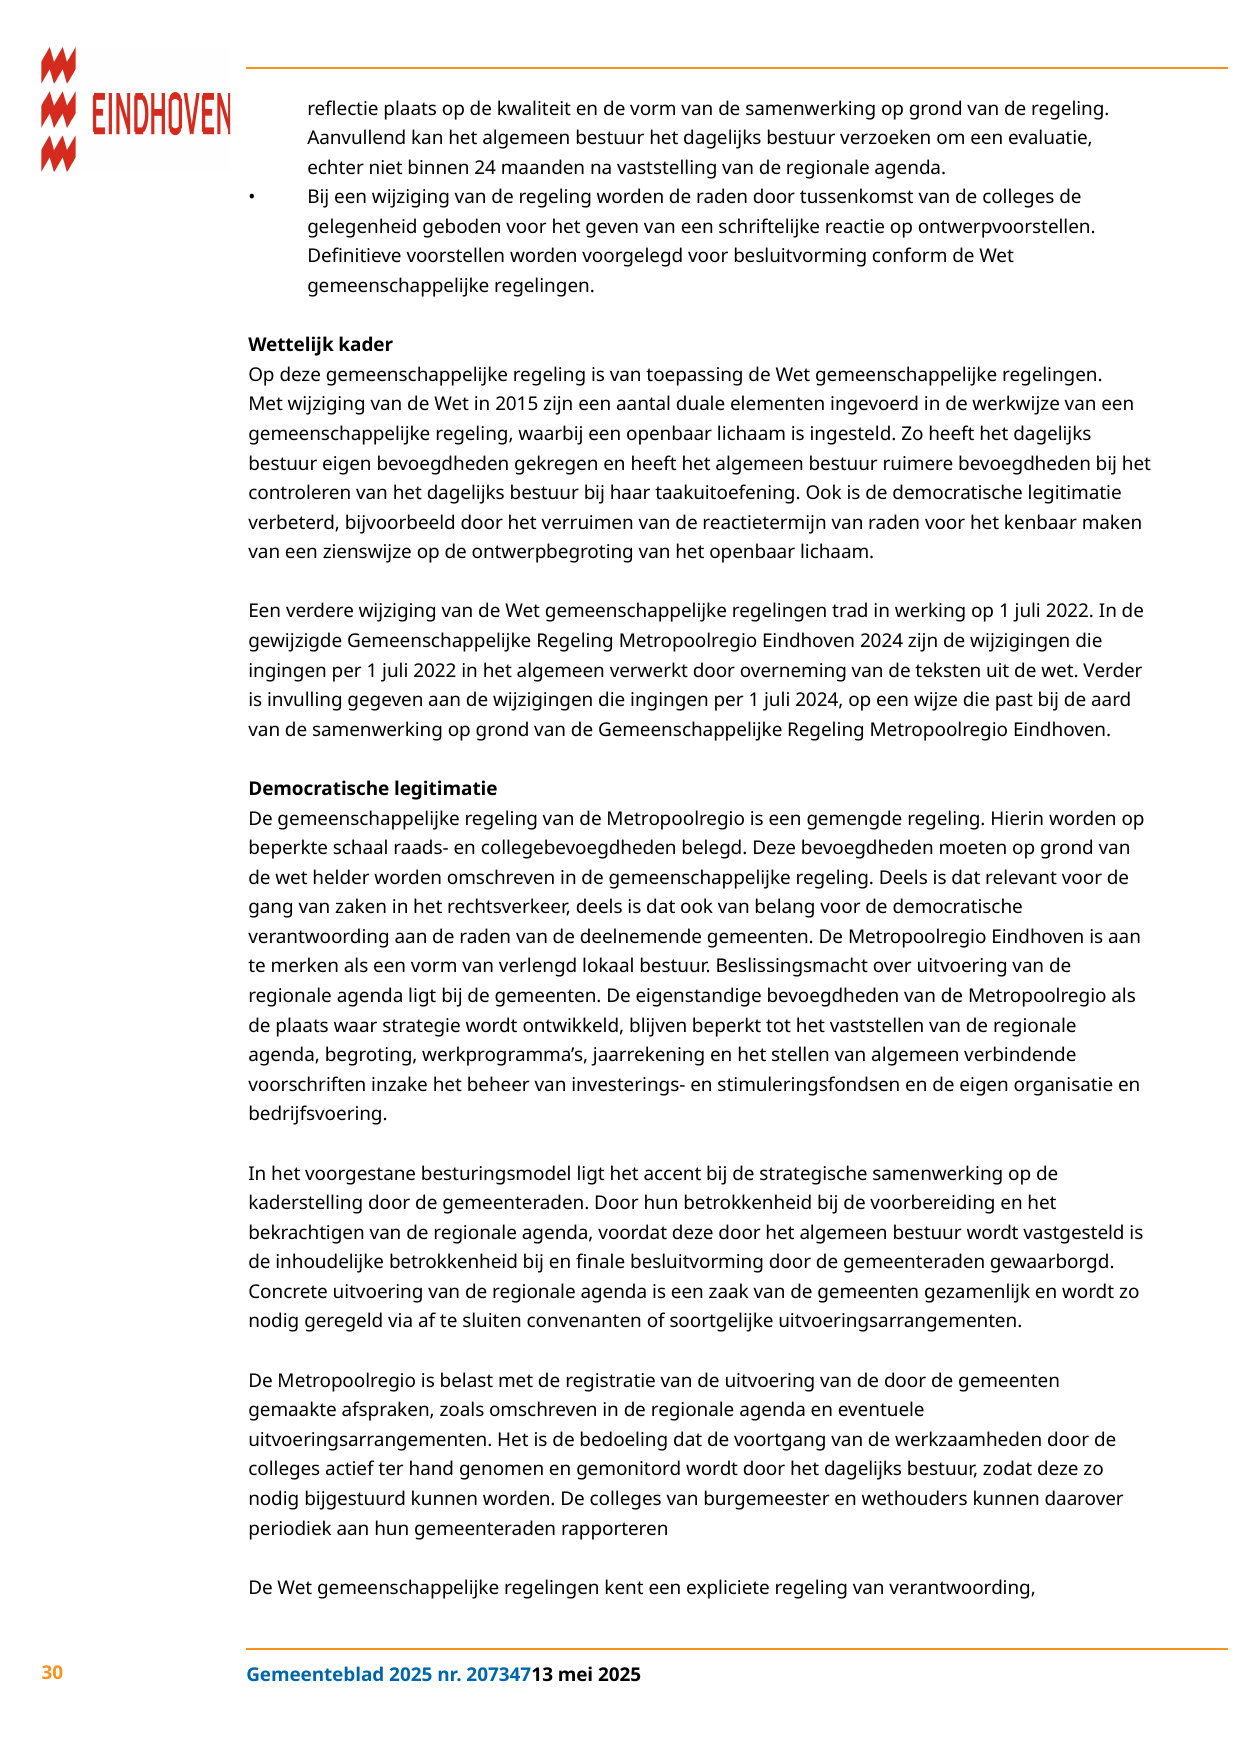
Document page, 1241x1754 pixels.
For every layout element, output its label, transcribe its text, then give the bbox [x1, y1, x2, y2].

text De Wet gemeenschappelijke regelingen kent een expliciete regeling van verantwoording, [248, 1574, 1152, 1600]
text Democratische legitimatie [248, 775, 1152, 801]
text De Metropoolregio is belast met de registratie van de uitvoering van de door de gemeenten gemaakte afspraken, zoals omschreven in de regionale agenda en eventuele uitvoeringsarrangementen. Het is de bedoeling dat de voortgang van de werkzaamheden door de colleges actief ter hand genomen en gemonitord wordt door het dagelijks bestuur, zodat deze zo nodig bijgestuurd kunnen worden. De colleges van burgemeester en wethouders kunnen daarover periodiek aan hun gemeenteraden rapporteren [248, 1367, 1152, 1541]
text Met wijziging van de Wet in 2015 zijn een aantal duale elementen ingevoerd in de werkwijze van een gemeenschappelijke regeling, waarbij een openbaar lichaam is ingesteld. Zo heeft het dagelijks bestuur eigen bevoegdheden gekregen en heeft het algemeen bestuur ruimere bevoegdheden bij het controleren van het dagelijks bestuur bij haar taakuitoefening. Ook is de democratische legitimatie verbeterd, bijvoorbeeld door het verruimen van de reactietermijn van raden voor het kenbaar maken van een zienswijze op de ontwerpbegroting van het openbaar lichaam. [248, 391, 1152, 564]
list Bij een wijziging van de regeling worden de raden door tussenkomst van de colleges de gelegenheid geboden voor het geven van een schriftelijke reactie op ontwerpvoorstellen. Definitieve voorstellen worden voorgelegd voor besluitvorming conform de Wet gemeenschappelijke regelingen. [248, 183, 1152, 298]
text Op deze gemeenschappelijke regeling is van toepassing de Wet gemeenschappelijke regelingen. [248, 361, 1152, 387]
text De gemeenschappelijke regeling van de Metropoolregio is een gemengde regeling. Hierin worden op beperkte schaal raads- en collegebevoegdheden belegd. Deze bevoegdheden moeten op grond van de wet helder worden omschreven in de gemeenschappelijke regeling. Deels is dat relevant voor de gang van zaken in het rechtsverkeer, deels is dat ook van belang voor de democratische verantwoording aan de raden van de deelnemende gemeenten. De Metropoolregio Eindhoven is aan te merken als een vorm van verlengd lokaal bestuur. Beslissingsmacht over uitvoering van de regionale agenda ligt bij de gemeenten. De eigenstandige bevoegdheden van de Metropoolregio als de plaats waar strategie wordt ontwikkeld, blijven beperkt tot het vaststellen van de regionale agenda, begroting, werkprogramma’s, jaarrekening en het stellen van algemeen verbindende voorschriften inzake het beheer van investerings- en stimuleringsfondsen en de eigen organisatie en bedrijfsvoering. [248, 805, 1152, 1126]
text Wettelijk kader [248, 331, 1152, 357]
picture [41, 47, 231, 172]
text Een verdere wijziging van de Wet gemeenschappelijke regelingen trad in werking op 1 juli 2022. In de gewijzigde Gemeenschappelijke Regeling Metropoolregio Eindhoven 2024 zijn de wijzigingen die ingingen per 1 juli 2022 in het algemeen verwerkt door overneming van de teksten uit de wet. Verder is invulling gegeven aan de wijzigingen die ingingen per 1 juli 2024, op een wijze die past bij de aard van de samenwerking op grond van de Gemeenschappelijke Regeling Metropoolregio Eindhoven. [248, 598, 1152, 742]
text In het voorgestane besturingsmodel ligt het accent bij de strategische samenwerking op de kaderstelling door de gemeenteraden. Door hun betrokkenheid bij de voorbereiding en het bekrachtigen van de regionale agenda, voordat deze door het algemeen bestuur wordt vastgesteld is de inhoudelijke betrokkenheid bij en finale besluitvorming door de gemeenteraden gewaarborgd. Concrete uitvoering van de regionale agenda is een zaak van de gemeenten gezamenlijk en wordt zo nodig geregeld via af te sluiten convenanten of soortgelijke uitvoeringsarrangementen. [248, 1160, 1152, 1333]
list reflectie plaats op de kwaliteit en de vorm van de samenwerking op grond van de regeling. Aanvullend kan het algemeen bestuur het dagelijks bestuur verzoeken om een evaluatie, echter niet binnen 24 maanden na vaststelling van de regionale agenda. [248, 95, 1152, 180]
